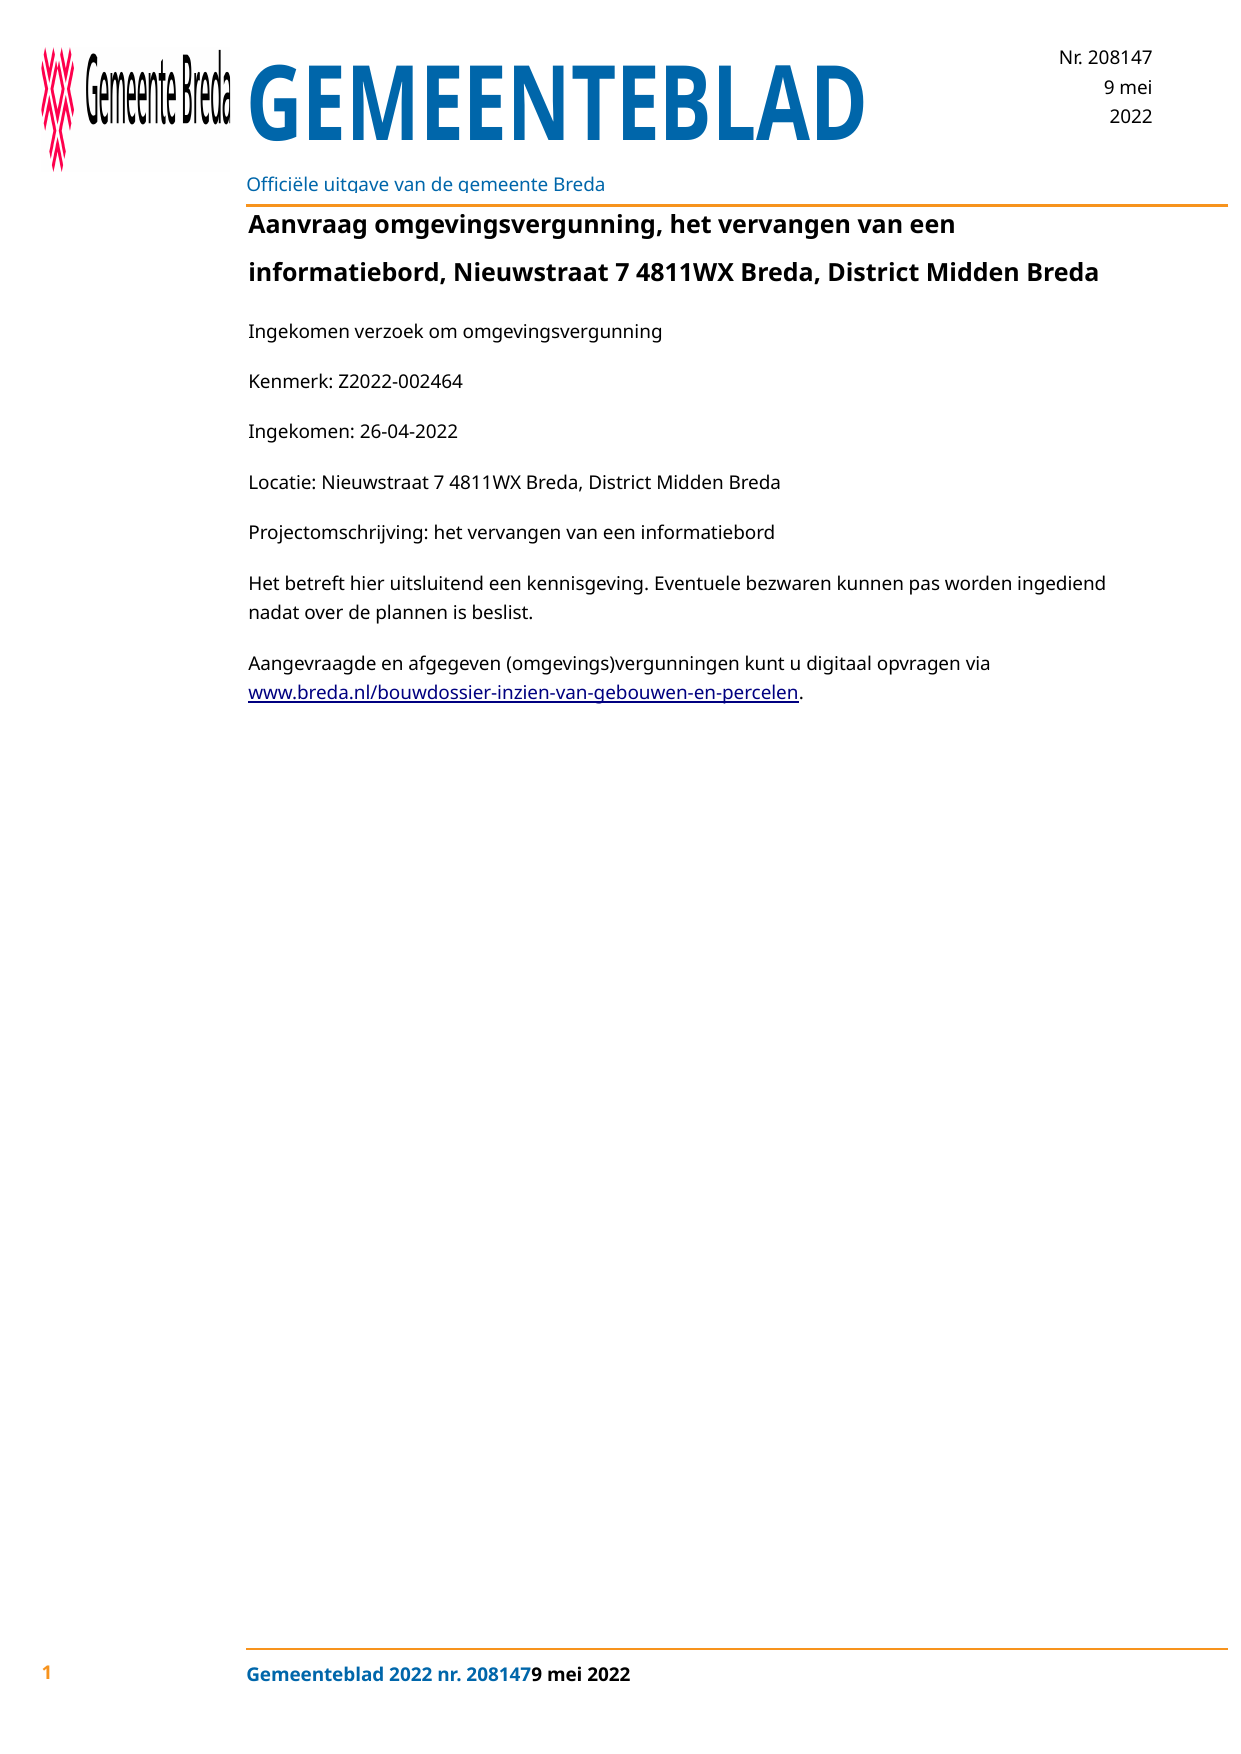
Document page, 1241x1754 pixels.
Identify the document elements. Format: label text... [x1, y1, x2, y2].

text Ingekomen verzoek om omgevingsvergunning [248, 318, 1152, 344]
text Projectomschrijving: het vervangen van een informatiebord [248, 519, 1152, 545]
text Het betreft hier uitsluitend een kennisgeving. Eventuele bezwaren kunnen pas worden ingediend nadat over de plannen is beslist. [248, 570, 1152, 625]
text Kenmerk: Z2022-002464 [248, 368, 1152, 394]
text Locatie: Nieuwstraat 7 4811WX Breda, District Midden Breda [248, 469, 1152, 495]
picture [41, 47, 231, 172]
text Ingekomen: 26-04-2022 [248, 419, 1152, 444]
text Aanvraag omgevingsvergunning, het vervangen van een informatiebord, Nieuwstraat 7 4811WX Breda, District Midden Breda [248, 207, 1152, 288]
text Aangevraagde en afgegeven (omgevings)vergunningen kunt u digitaal opvragen via www.breda.nl/bouwdossier-inzien-van-gebouwen-en-percelen. [248, 650, 1152, 705]
